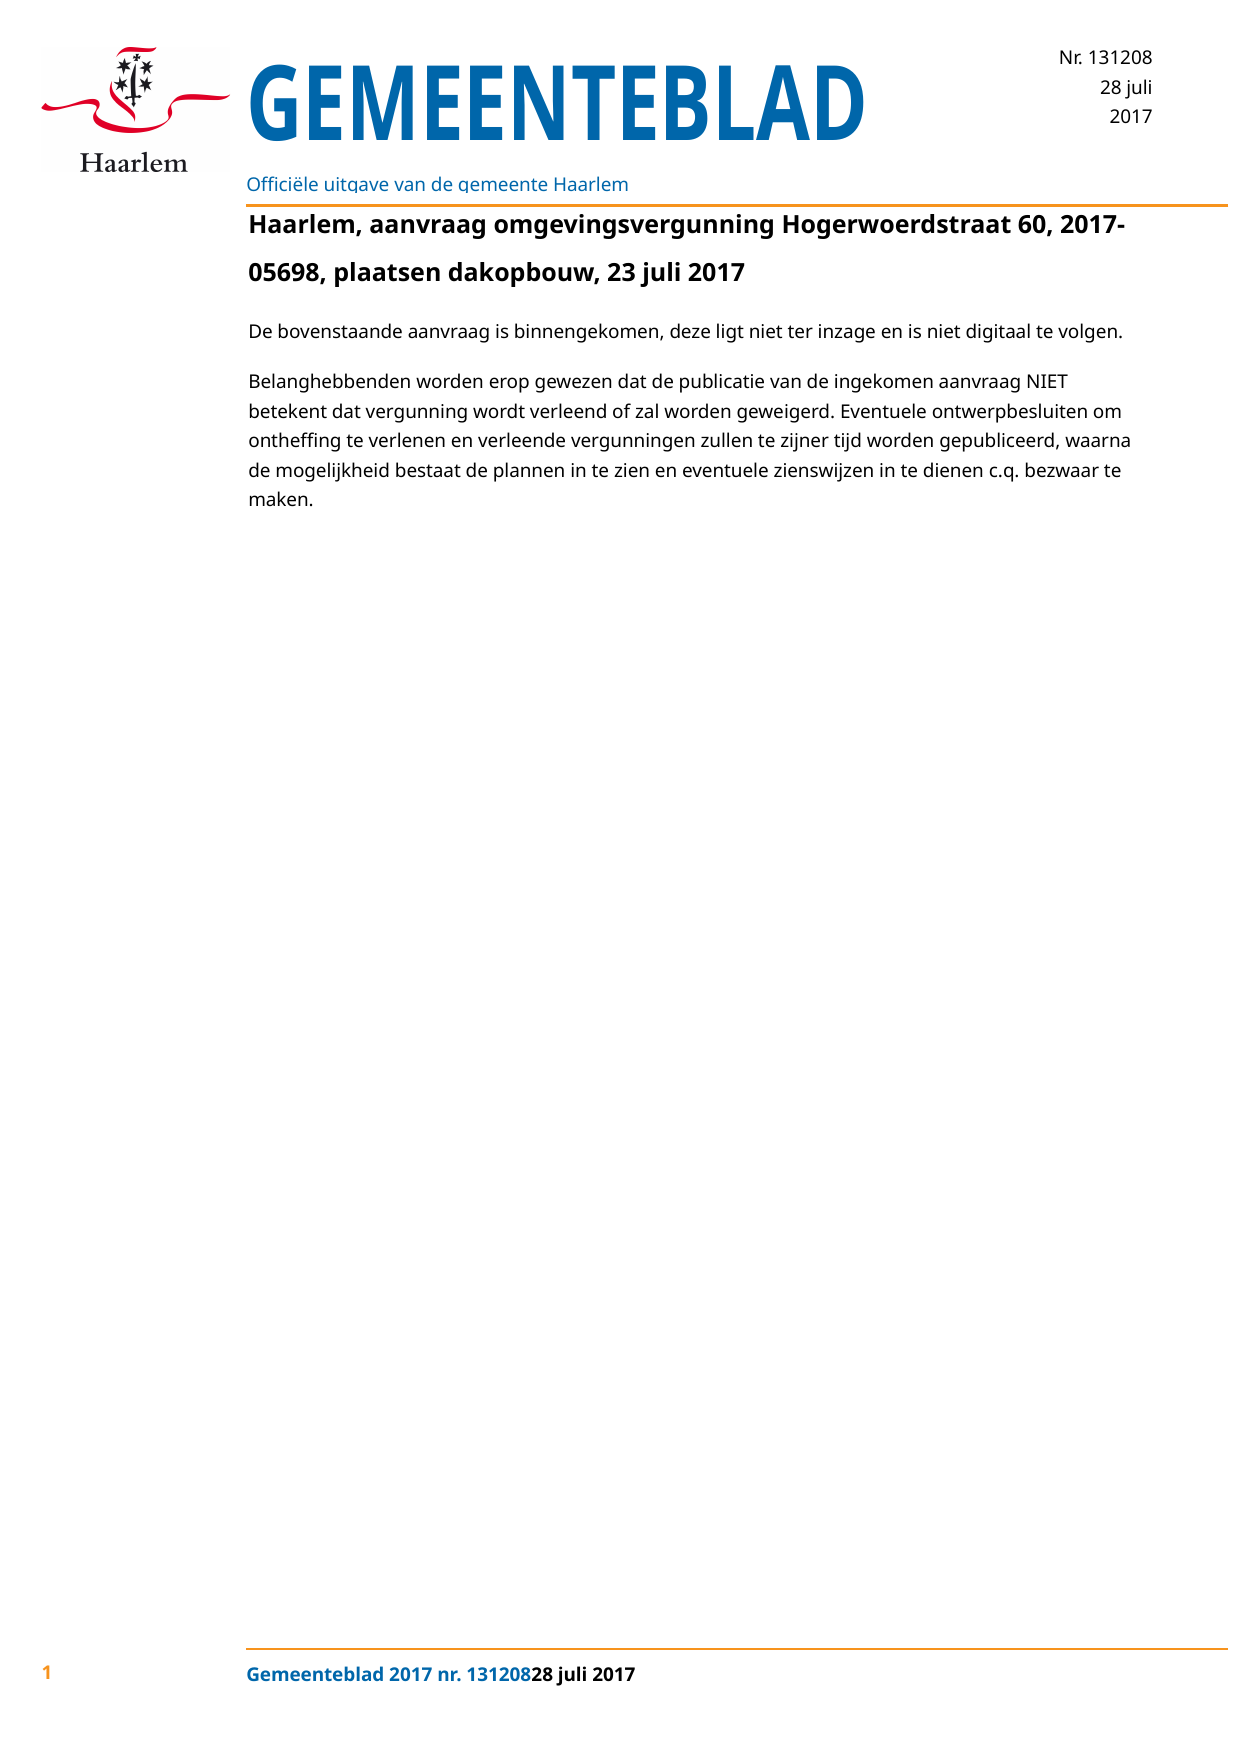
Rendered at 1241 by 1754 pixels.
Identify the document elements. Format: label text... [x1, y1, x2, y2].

text Belanghebbenden worden erop gewezen dat de publicatie van de ingekomen aanvraag NIET betekent dat vergunning wordt verleend of zal worden geweigerd. Eventuele ontwerpbesluiten om ontheffing te verlenen en verleende vergunningen zullen te zijner tijd worden gepubliceerd, waarna de mogelijkheid bestaat de plannen in te zien en eventuele zienswijzen in te dienen c.q. bezwaar te maken. [248, 368, 1152, 512]
text De bovenstaande aanvraag is binnengekomen, deze ligt niet ter inzage en is niet digitaal te volgen. [248, 318, 1152, 344]
picture [41, 47, 231, 172]
text Haarlem, aanvraag omgevingsvergunning Hogerwoerdstraat 60, 2017-05698, plaatsen dakopbouw, 23 juli 2017 [248, 207, 1152, 288]
